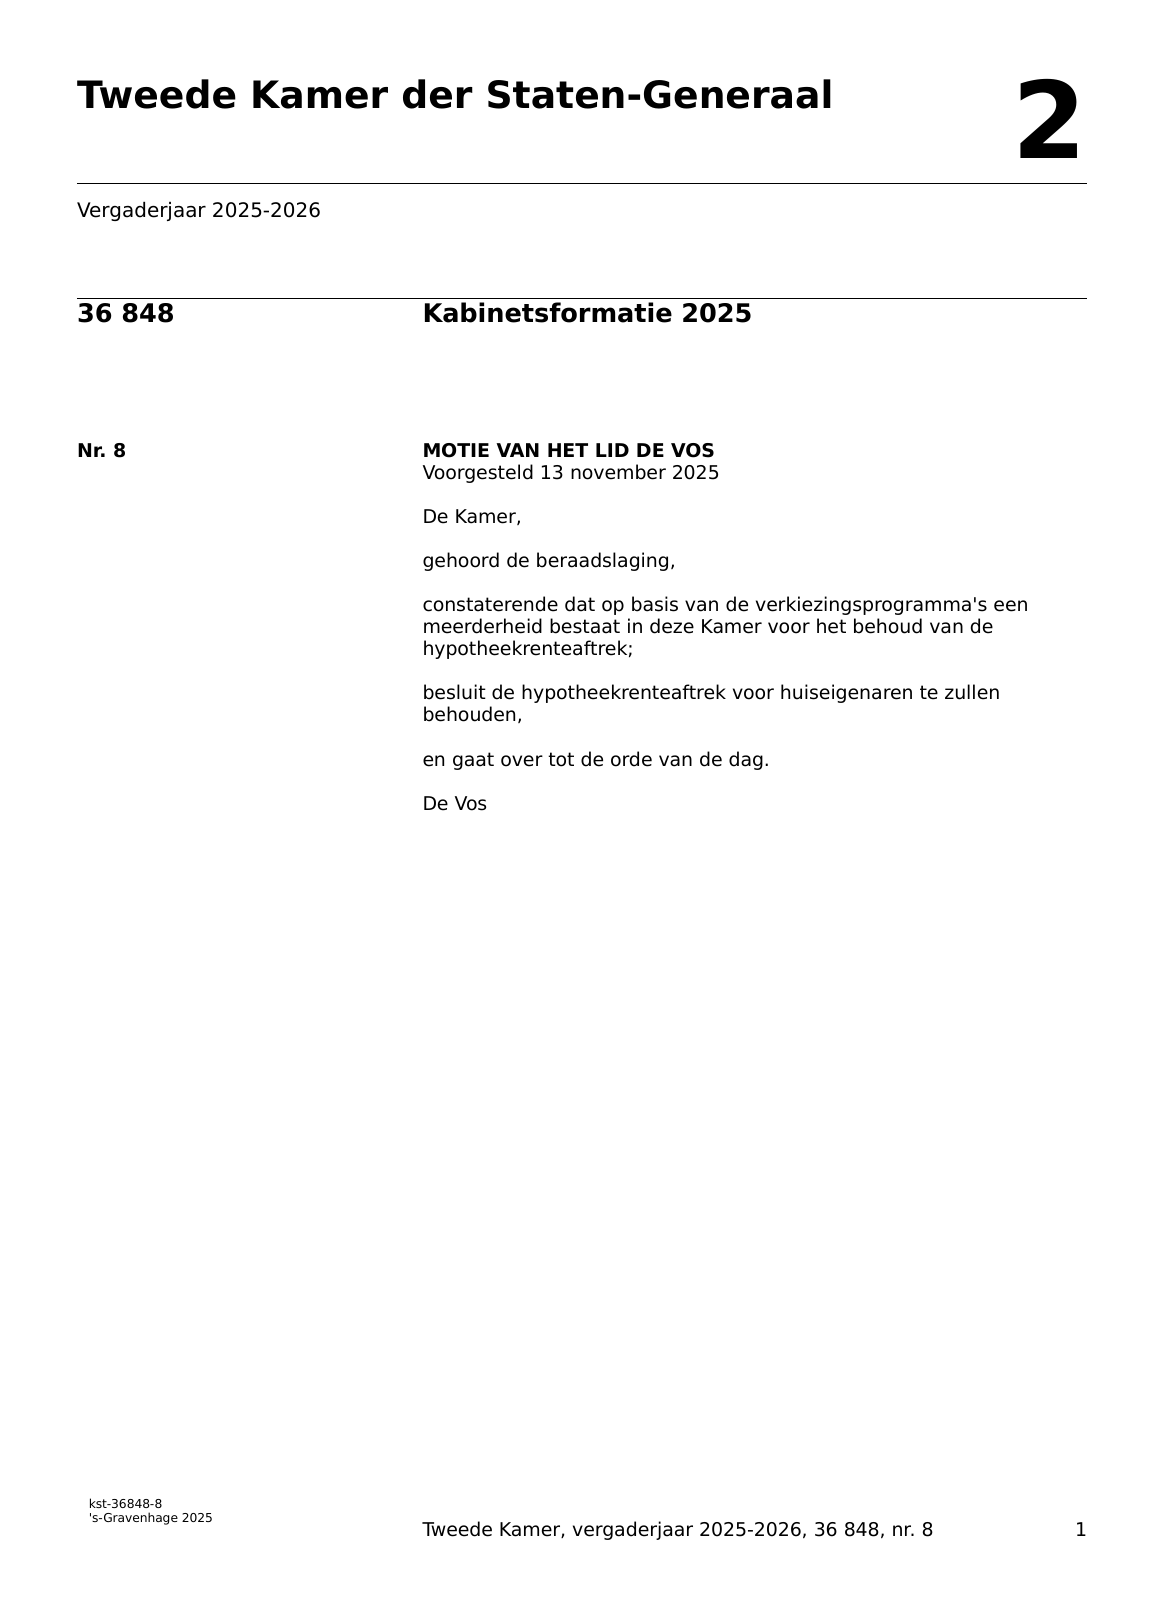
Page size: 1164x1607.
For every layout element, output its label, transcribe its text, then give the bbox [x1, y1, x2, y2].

text Voorgesteld 13 november 2025 [422, 462, 1087, 484]
text kst-36848-8 [88, 1497, 323, 1511]
text en gaat over tot de orde van de dag. [422, 748, 1087, 770]
text constaterende dat op basis van de verkiezingsprogramma's een meerderheid bestaat in deze Kamer voor het behoud van de hypotheekrenteaftrek; [422, 594, 1087, 660]
table_cell Vergaderjaar 2025-2026 [77, 184, 1087, 298]
text besluit de hypotheekrenteaftrek voor huiseigenaren te zullen behouden, [422, 682, 1087, 726]
text 's-Gravenhage 2025 [88, 1511, 323, 1525]
subtitle Nr. 8 MOTIE VAN HET LID DE VOS [77, 440, 1087, 462]
table_header Tweede Kamer der Staten-Generaal [77, 59, 886, 183]
text De Kamer, [422, 506, 1087, 528]
table_header 2 [886, 59, 1087, 183]
text gehoord de beraadslaging, [422, 550, 1087, 572]
text De Vos [422, 793, 1087, 814]
subtitle 36 848 Kabinetsformatie 2025 [77, 299, 1087, 329]
